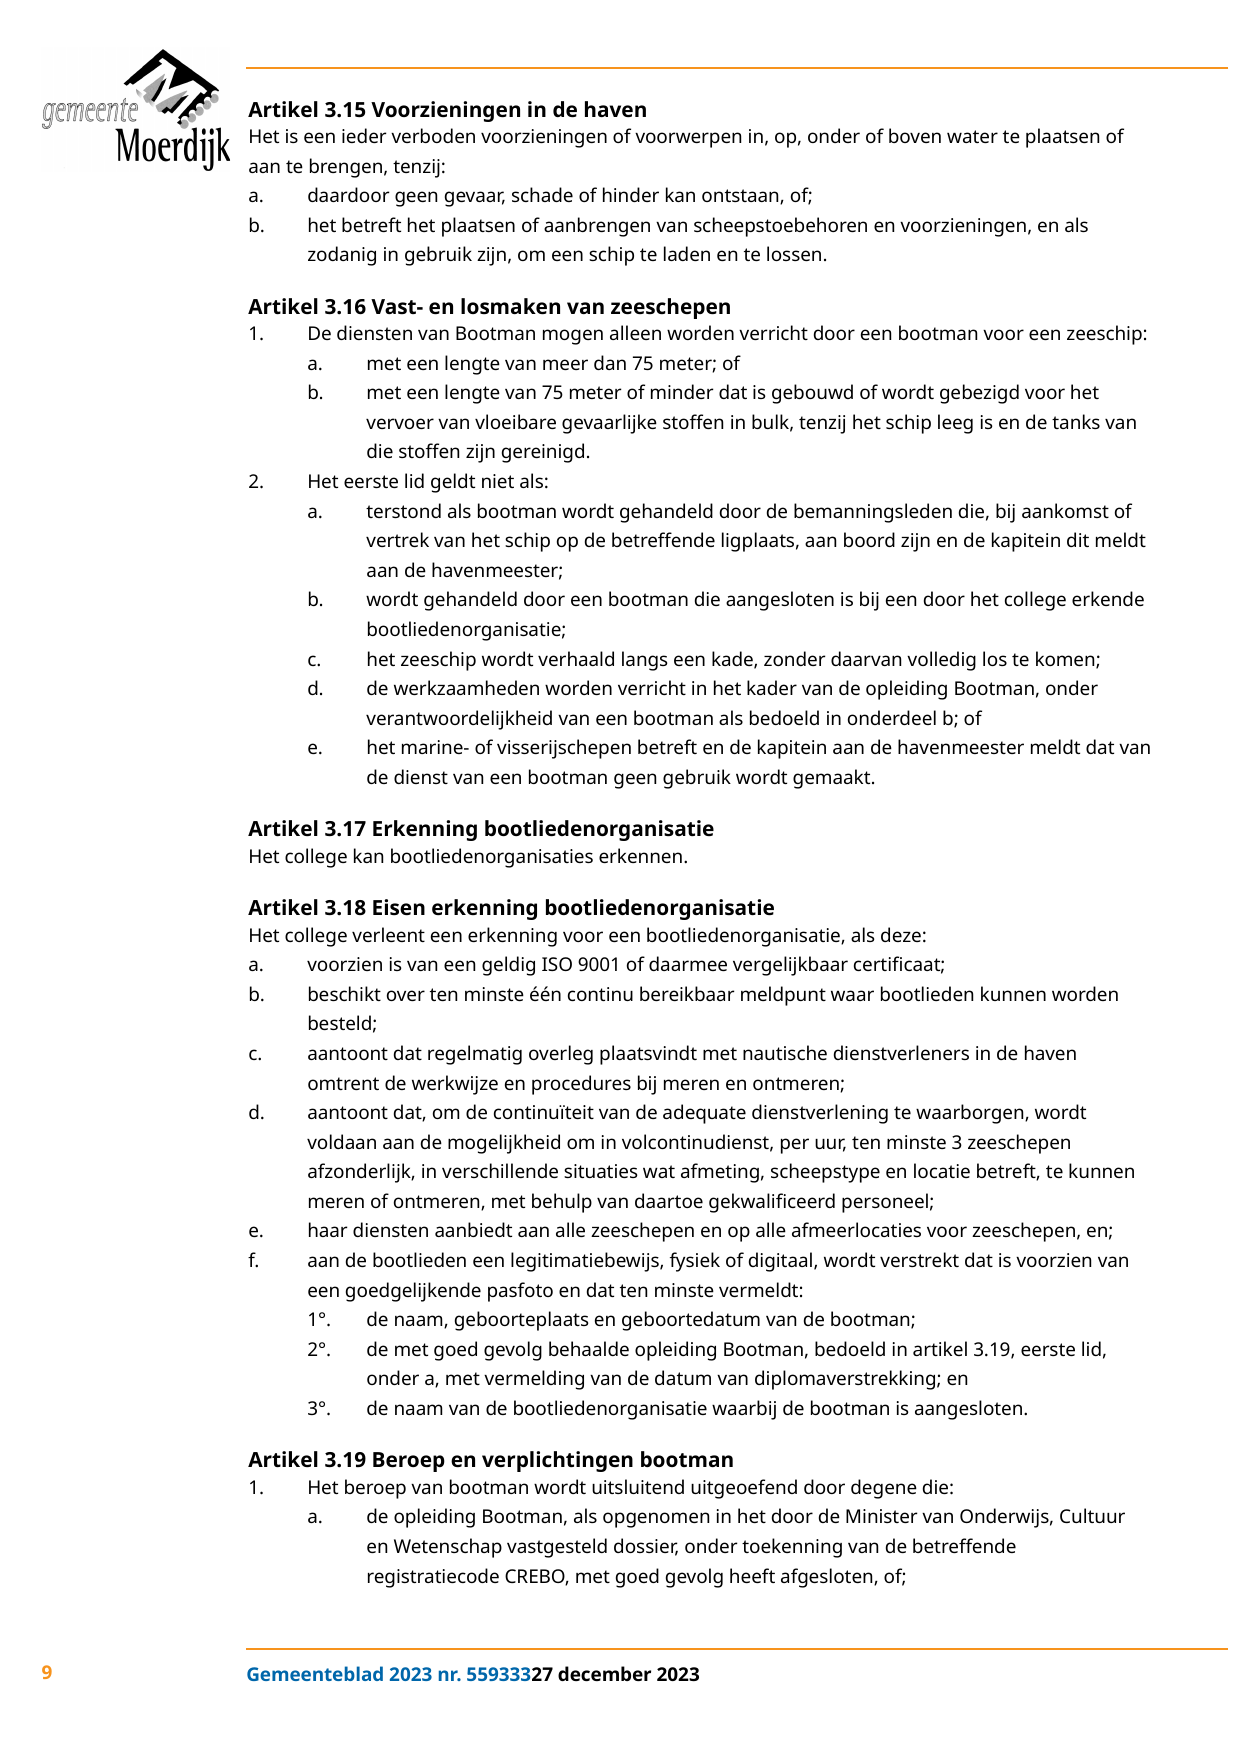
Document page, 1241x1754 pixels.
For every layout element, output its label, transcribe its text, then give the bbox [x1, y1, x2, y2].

text Het college verleent een erkenning voor een bootliedenorganisatie, als deze: [248, 922, 1152, 948]
picture [41, 47, 231, 172]
list wordt gehandeld door een bootman die aangesloten is bij een door het college erkende bootliedenorganisatie; [307, 587, 1152, 642]
list aan de bootlieden een legitimatiebewijs, fysiek of digitaal, wordt verstrekt dat is voorzien van een goedgelijkende pasfoto en dat ten minste vermeldt: [248, 1247, 1152, 1303]
list met een lengte van meer dan 75 meter; of [307, 350, 1152, 376]
text Artikel 3.18 Eisen erkenning bootliedenorganisatie [248, 893, 1152, 922]
list de werkzaamheden worden verricht in het kader van de opleiding Bootman, onder verantwoordelijkheid van een bootman als bedoeld in onderdeel b; of [307, 675, 1152, 731]
list de met goed gevolg behaalde opleiding Bootman, bedoeld in artikel 3.19, eerste lid, onder a, met vermelding van de datum van diplomaverstrekking; en [307, 1336, 1152, 1391]
list met een lengte van 75 meter of minder dat is gebouwd of wordt gebezigd voor het vervoer van vloeibare gevaarlijke stoffen in bulk, tenzij het schip leeg is en de tanks van die stoffen zijn gereinigd. [307, 379, 1152, 464]
list het zeeschip wordt verhaald langs een kade, zonder daarvan volledig los te komen; [307, 646, 1152, 672]
text Artikel 3.15 Voorzieningen in de haven [248, 95, 1152, 123]
text Het college kan bootliedenorganisaties erkennen. [248, 843, 1152, 869]
list beschikt over ten minste één continu bereikbaar meldpunt waar bootlieden kunnen worden besteld; [248, 981, 1152, 1036]
list het betreft het plaatsen of aanbrengen van scheepstoebehoren en voorzieningen, en als zodanig in gebruik zijn, om een schip te laden en te lossen. [248, 212, 1152, 267]
text Artikel 3.17 Erkenning bootliedenorganisatie [248, 814, 1152, 843]
text Artikel 3.19 Beroep en verplichtingen bootman [248, 1446, 1152, 1474]
list de naam van de bootliedenorganisatie waarbij de bootman is aangesloten. [307, 1395, 1152, 1421]
list terstond als bootman wordt gehandeld door de bemanningsleden die, bij aankomst of vertrek van het schip op de betreffende ligplaats, aan boord zijn en de kapitein dit meldt aan de havenmeester; [307, 498, 1152, 583]
list de naam, geboorteplaats en geboortedatum van de bootman; [307, 1306, 1152, 1332]
list voorzien is van een geldig ISO 9001 of daarmee vergelijkbaar certificaat; [248, 951, 1152, 977]
list aantoont dat, om de continuïteit van de adequate dienstverlening te waarborgen, wordt voldaan aan de mogelijkheid om in volcontinudienst, per uur, ten minste 3 zeeschepen afzonderlijk, in verschillende situaties wat afmeting, scheepstype en locatie betreft, te kunnen meren of ontmeren, met behulp van daartoe gekwalificeerd personeel; [248, 1099, 1152, 1214]
list Het eerste lid geldt niet als: [248, 468, 1152, 494]
list Het beroep van bootman wordt uitsluitend uitgeoefend door degene die: [248, 1474, 1152, 1500]
list daardoor geen gevaar, schade of hinder kan ontstaan, of; [248, 182, 1152, 208]
list het marine- of visserijschepen betreft en de kapitein aan de havenmeester meldt dat van de dienst van een bootman geen gebruik wordt gemaakt. [307, 734, 1152, 790]
text Artikel 3.16 Vast- en losmaken van zeeschepen [248, 292, 1152, 320]
list aantoont dat regelmatig overleg plaatsvindt met nautische dienstverleners in de haven omtrent de werkwijze en procedures bij meren en ontmeren; [248, 1040, 1152, 1096]
text Het is een ieder verboden voorzieningen of voorwerpen in, op, onder of boven water te plaatsen of aan te brengen, tenzij: [248, 123, 1152, 178]
list haar diensten aanbiedt aan alle zeeschepen en op alle afmeerlocaties voor zeeschepen, en; [248, 1218, 1152, 1243]
list De diensten van Bootman mogen alleen worden verricht door een bootman voor een zeeschip: [248, 320, 1152, 346]
list de opleiding Bootman, als opgenomen in het door de Minister van Onderwijs, Cultuur en Wetenschap vastgesteld dossier, onder toekenning van de betreffende registratiecode CREBO, met goed gevolg heeft afgesloten, of; [307, 1504, 1152, 1588]
